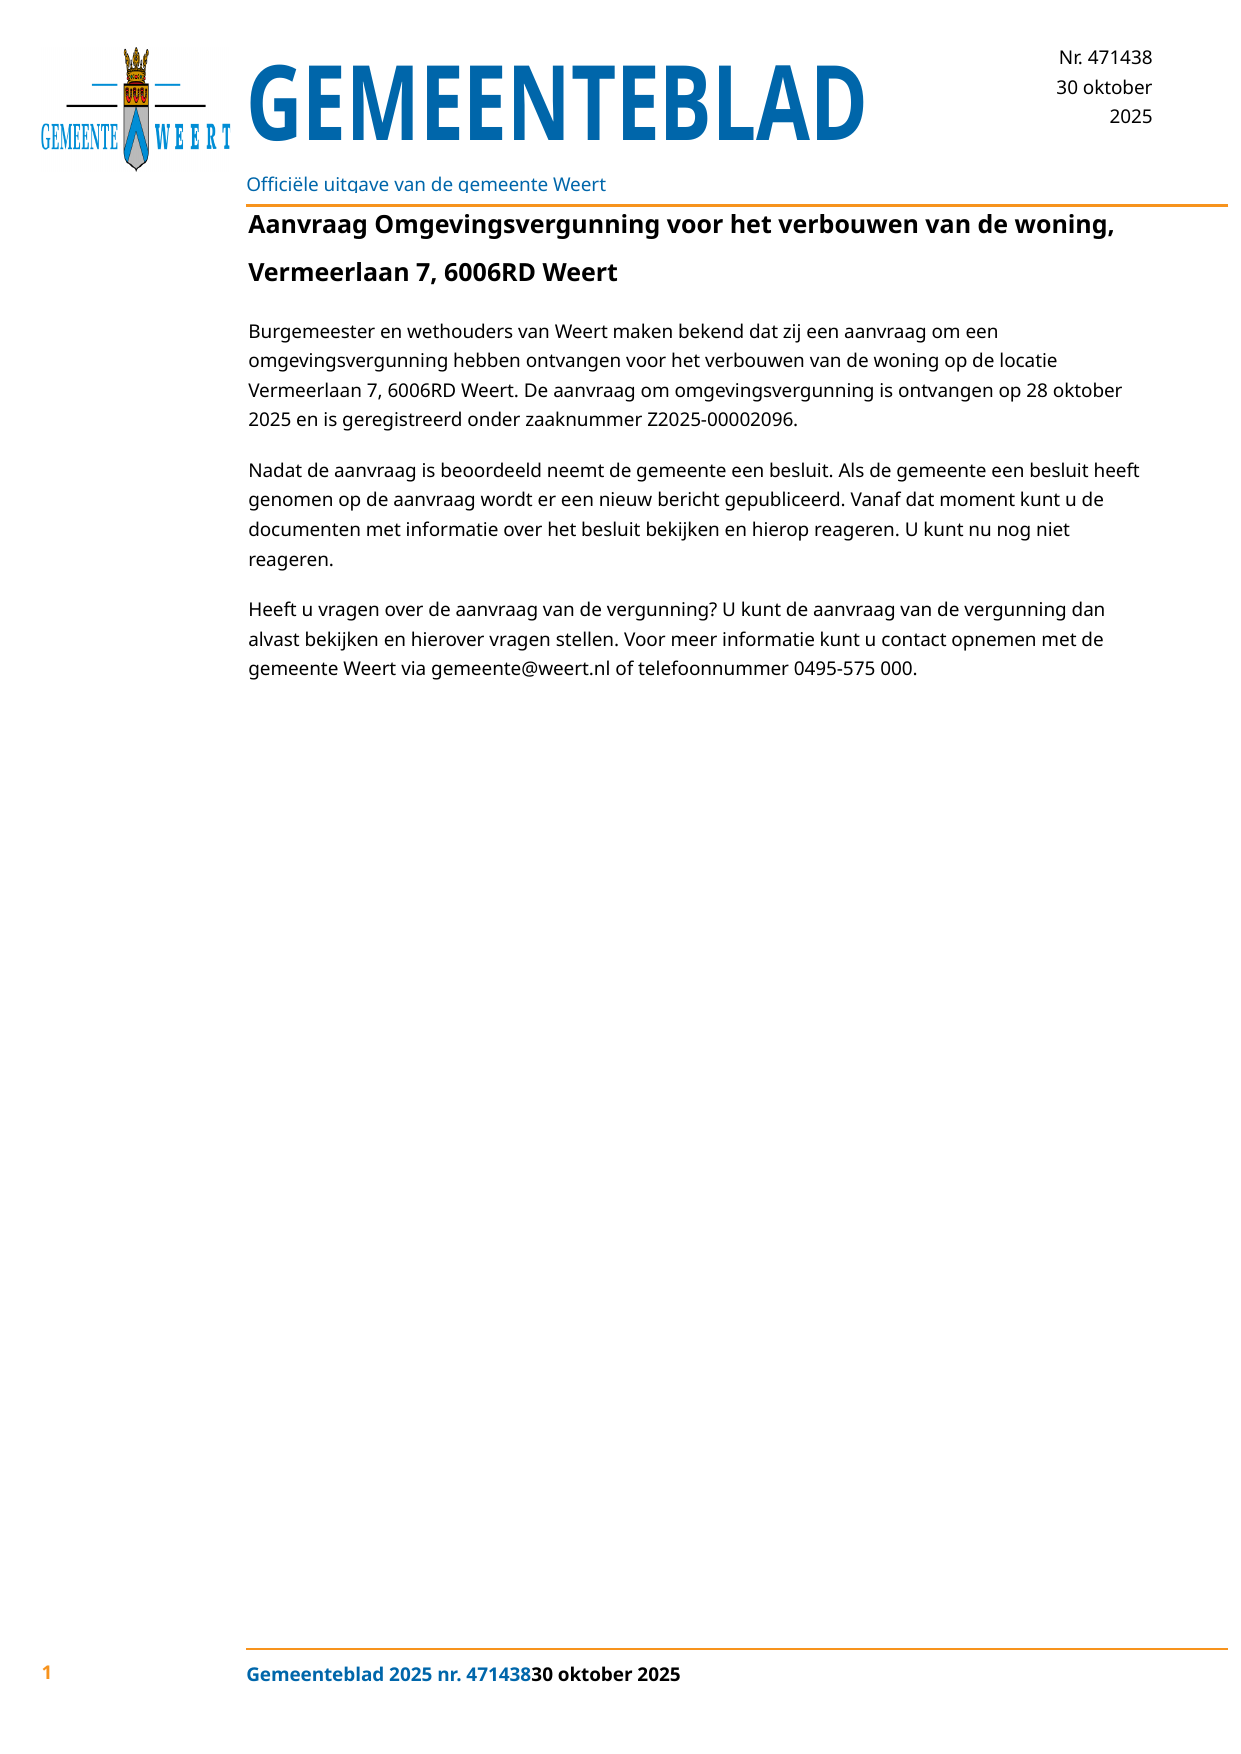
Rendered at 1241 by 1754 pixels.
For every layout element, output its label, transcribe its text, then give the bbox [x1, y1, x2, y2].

text Aanvraag Omgevingsvergunning voor het verbouwen van de woning, Vermeerlaan 7, 6006RD Weert [248, 207, 1152, 288]
text Nadat de aanvraag is beoordeeld neemt de gemeente een besluit. Als de gemeente een besluit heeft genomen op de aanvraag wordt er een nieuw bericht gepubliceerd. Vanaf dat moment kunt u de documenten met informatie over het besluit bekijken en hierop reageren. U kunt nu nog niet reageren. [248, 457, 1152, 572]
text Heeft u vragen over de aanvraag van de vergunning? U kunt de aanvraag van de vergunning dan alvast bekijken en hierover vragen stellen. Voor meer informatie kunt u contact opnemen met de gemeente Weert via gemeente@weert.nl of telefoonnummer 0495-575 000. [248, 596, 1152, 681]
text Burgemeester en wethouders van Weert maken bekend dat zij een aanvraag om een omgevingsvergunning hebben ontvangen voor het verbouwen van de woning op de locatie Vermeerlaan 7, 6006RD Weert. De aanvraag om omgevingsvergunning is ontvangen op 28 oktober 2025 en is geregistreerd onder zaaknummer Z2025-00002096. [248, 318, 1152, 432]
picture [41, 47, 231, 172]
